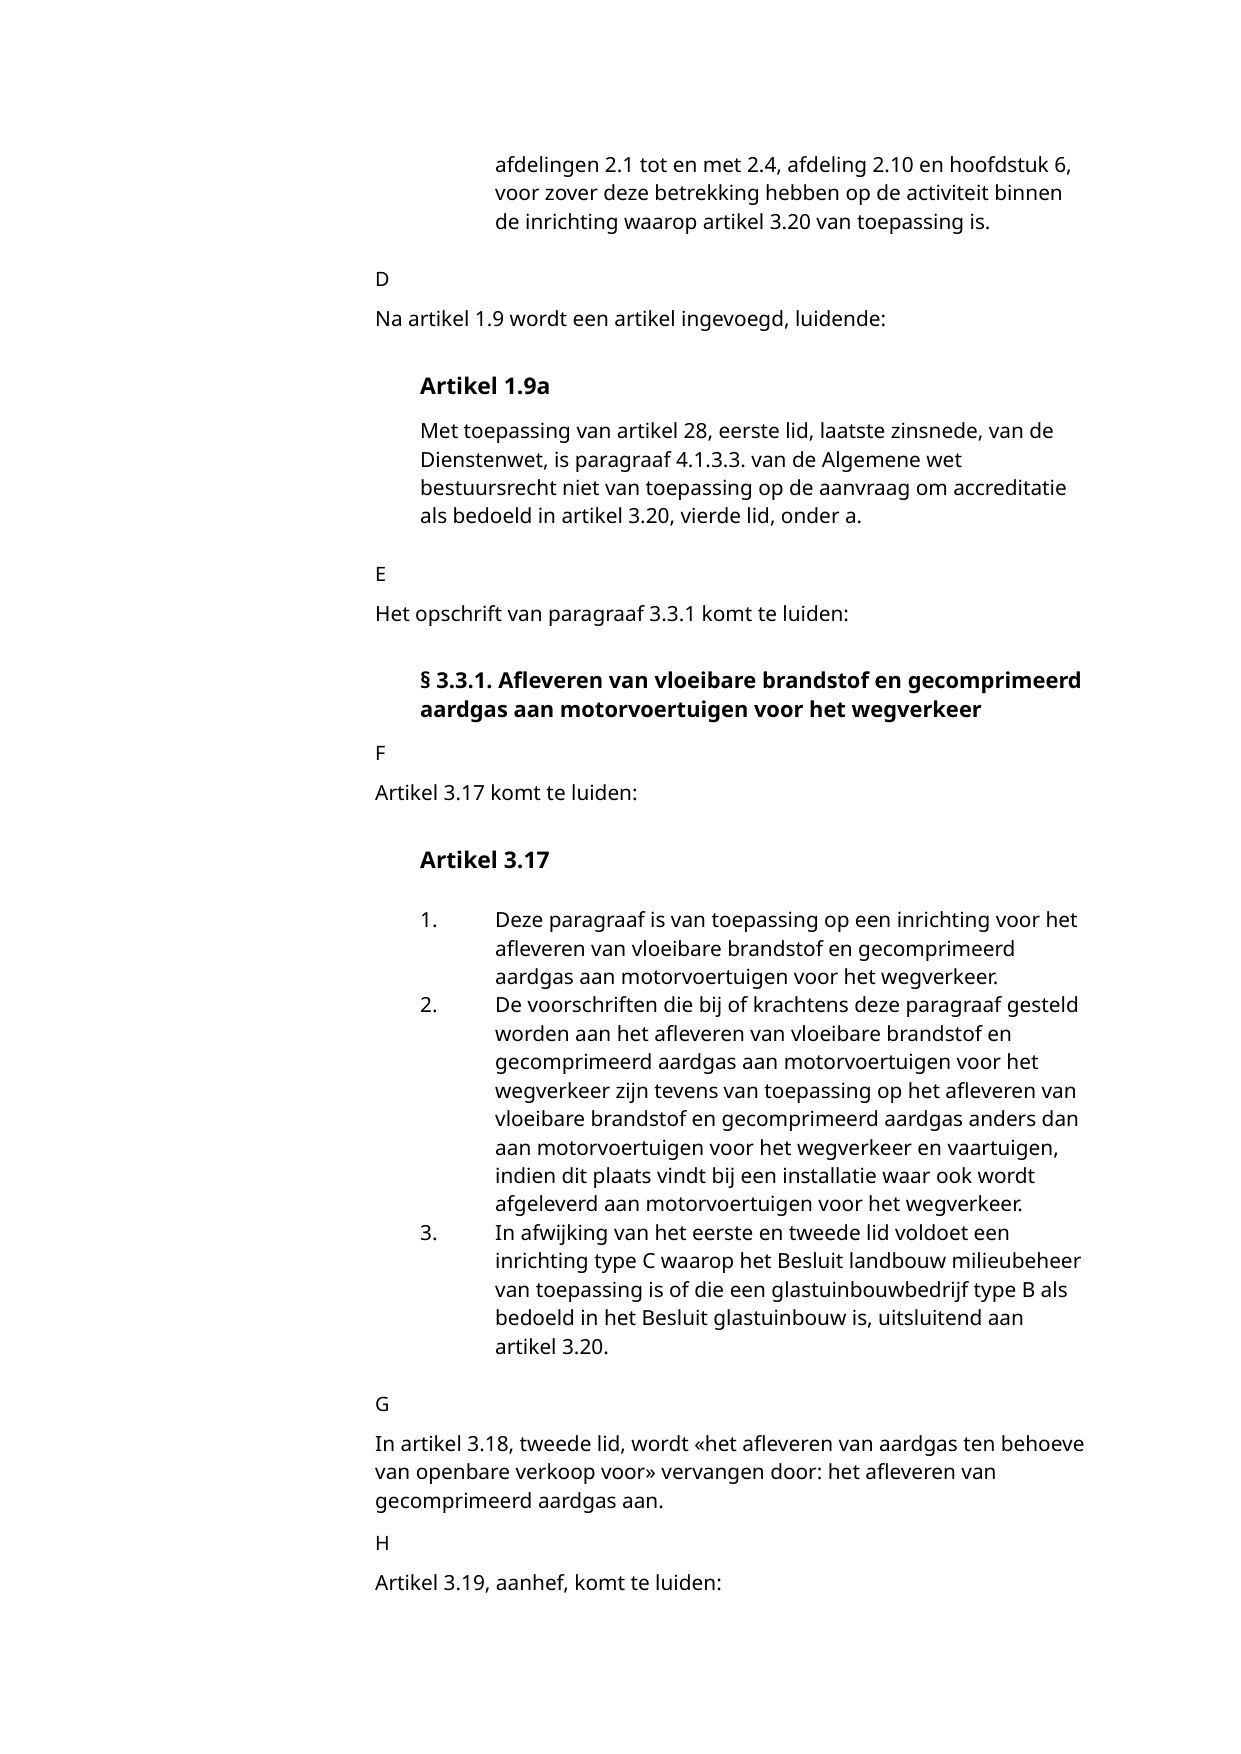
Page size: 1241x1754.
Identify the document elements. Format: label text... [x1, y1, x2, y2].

text Na artikel 1.9 wordt een artikel ingevoegd, luidende: [375, 304, 1090, 332]
text In artikel 3.18, tweede lid, wordt «het afleveren van aardgas ten behoeve van openbare verkoop voor» vervangen door: het afleveren van gecomprimeerd aardgas aan. [375, 1429, 1090, 1514]
text Artikel 3.17 komt te luiden: [375, 778, 1090, 806]
text Met toepassing van artikel 28, eerste lid, laatste zinsnede, van de Dienstenwet, is paragraaf 4.1.3.3. van de Algemene wet bestuursrecht niet van toepassing op de aanvraag om accreditatie als bedoeld in artikel 3.20, vierde lid, onder a. [420, 416, 1090, 530]
subtitle Artikel 1.9a [420, 370, 1090, 401]
subtitle Artikel 3.17 [420, 844, 1090, 875]
text G [375, 1390, 1090, 1417]
list De voorschriften die bij of krachtens deze paragraaf gesteld worden aan het afleveren van vloeibare brandstof en gecomprimeerd aardgas aan motorvoertuigen voor het wegverkeer zijn tevens van toepassing op het afleveren van vloeibare brandstof en gecomprimeerd aardgas anders dan aan motorvoertuigen voor het wegverkeer en vaartuigen, indien dit plaats vindt bij een installatie waar ook wordt afgeleverd aan motorvoertuigen voor het wegverkeer. [420, 991, 1090, 1218]
list Deze paragraaf is van toepassing op een inrichting voor het afleveren van vloeibare brandstof en gecomprimeerd aardgas aan motorvoertuigen voor het wegverkeer. [420, 905, 1090, 991]
list In afwijking van het eerste en tweede lid voldoet een inrichting type C waarop het Besluit landbouw milieubeheer van toepassing is of die een glastuinbouwbedrijf type B als bedoeld in het Besluit glastuinbouw is, uitsluitend aan artikel 3.20. [420, 1218, 1090, 1360]
text Het opschrift van paragraaf 3.3.1 komt te luiden: [375, 599, 1090, 627]
text E [375, 560, 1090, 587]
subtitle § 3.3.1. Afleveren van vloeibare brandstof en gecomprimeerd aardgas aan motorvoertuigen voor het wegverkeer [420, 665, 1090, 724]
text H [375, 1529, 1090, 1556]
list afdelingen 2.1 tot en met 2.4, afdeling 2.10 en hoofdstuk 6, voor zover deze betrekking hebben op de activiteit binnen de inrichting waarop artikel 3.20 van toepassing is. [420, 150, 1090, 235]
text F [375, 739, 1090, 766]
text Artikel 3.19, aanhef, komt te luiden: [375, 1568, 1090, 1596]
text D [375, 265, 1090, 292]
